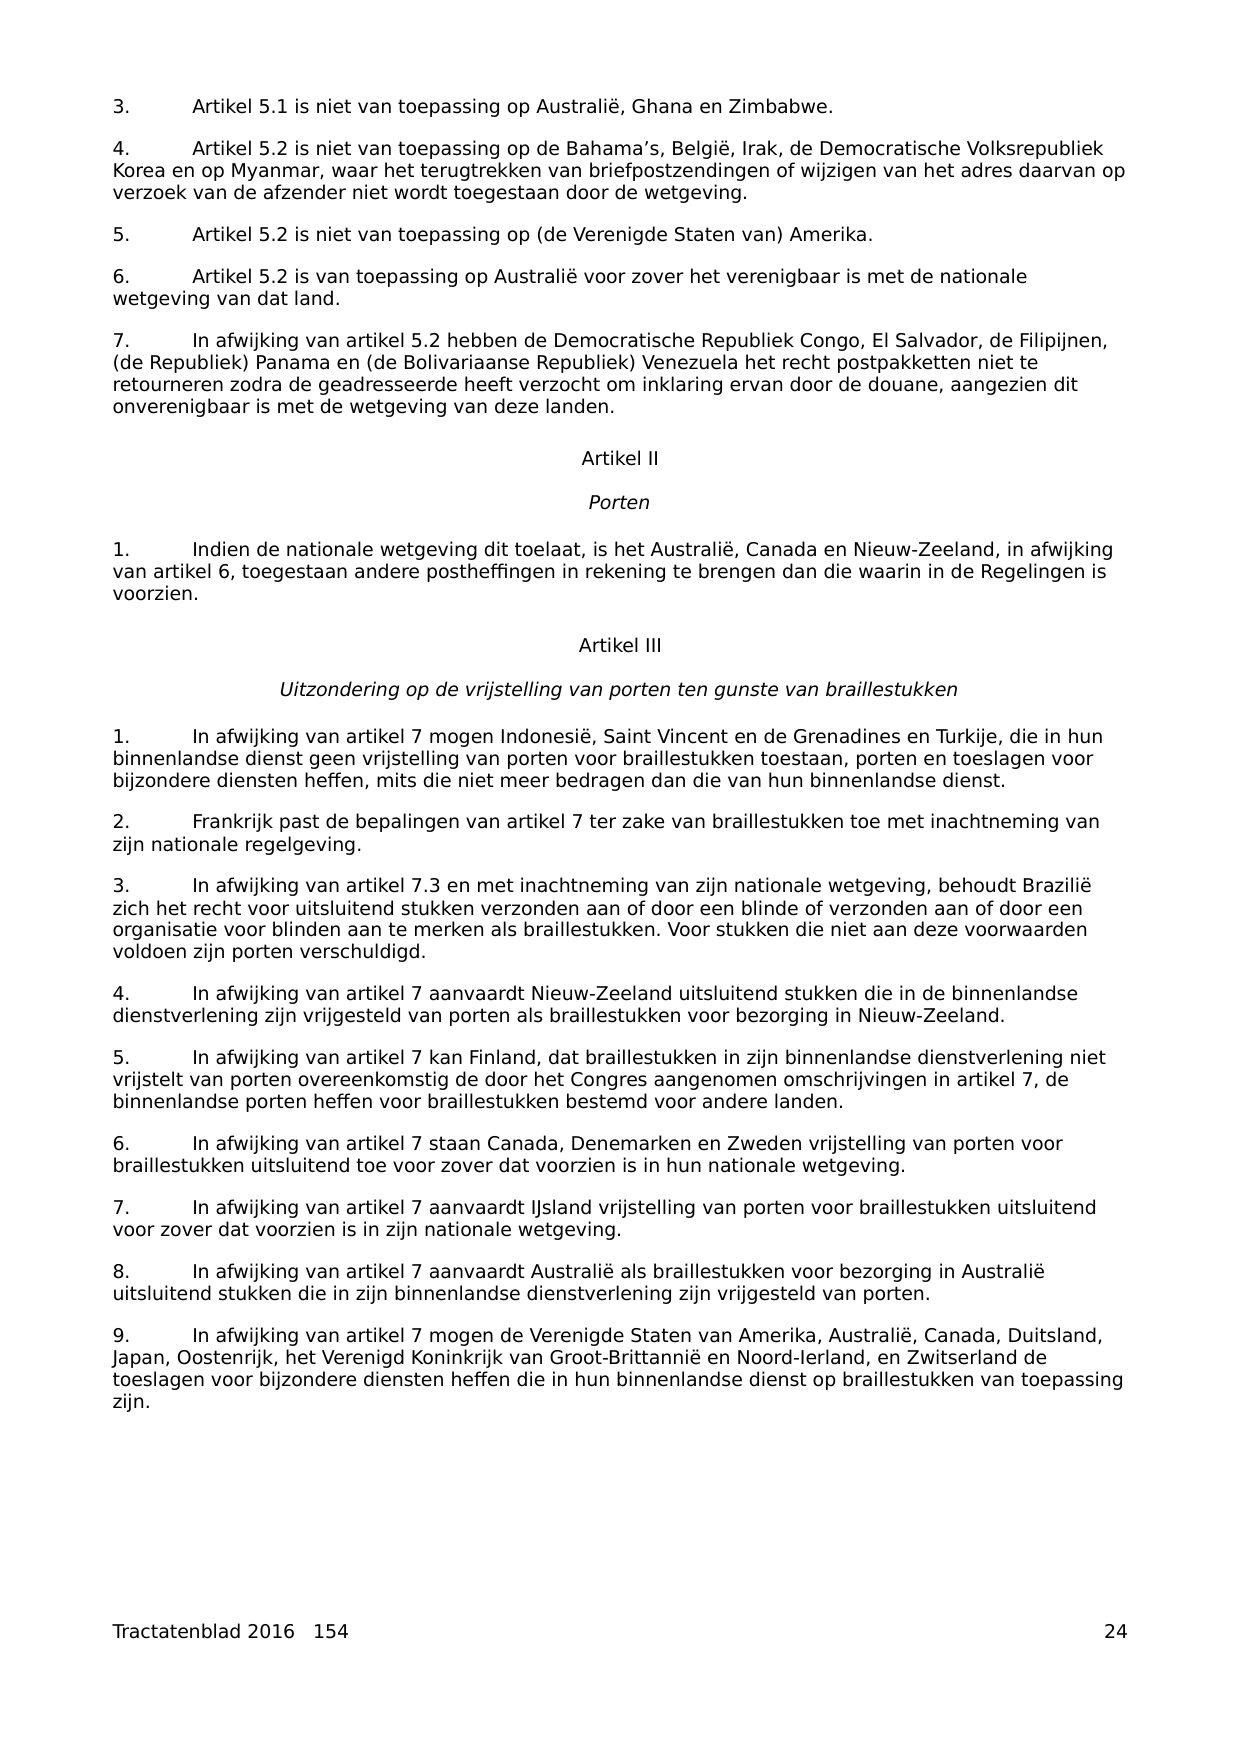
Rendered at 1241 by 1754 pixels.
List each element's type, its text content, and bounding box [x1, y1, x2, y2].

text 1. In afwijking van artikel 7 mogen Indonesië, Saint Vincent en de Grenadines en Turkije, die in hun binnenlandse dienst geen vrijstelling van porten voor braillestukken toestaan, porten en toeslagen voor bijzondere diensten heffen, mits die niet meer bedragen dan die van hun binnenlandse dienst. [112, 726, 1128, 791]
text 1. Indien de nationale wetgeving dit toelaat, is het Australië, Canada en Nieuw-Zeeland, in afwijking van artikel 6, toegestaan andere postheffingen in rekening te brengen dan die waarin in de Regelingen is voorzien. [112, 539, 1128, 604]
subtitle Artikel II Porten [112, 448, 1128, 514]
text 6. In afwijking van artikel 7 staan Canada, Denemarken en Zweden vrijstelling van porten voor braillestukken uitsluitend toe voor zover dat voorzien is in hun nationale wetgeving. [112, 1133, 1128, 1177]
text 5. Artikel 5.2 is niet van toepassing op (de Verenigde Staten van) Amerika. [112, 224, 1128, 246]
text 2. Frankrijk past de bepalingen van artikel 7 ter zake van braillestukken toe met inachtneming van zijn nationale regelgeving. [112, 811, 1128, 855]
text 3. Artikel 5.1 is niet van toepassing op Australië, Ghana en Zimbabwe. [112, 96, 1128, 118]
text 8. In afwijking van artikel 7 aanvaardt Australië als braillestukken voor bezorging in Australië uitsluitend stukken die in zijn binnenlandse dienstverlening zijn vrijgesteld van porten. [112, 1261, 1128, 1305]
subtitle Artikel III Uitzondering op de vrijstelling van porten ten gunste van braillestukken [112, 634, 1128, 701]
text 5. In afwijking van artikel 7 kan Finland, dat braillestukken in zijn binnenlandse dienstverlening niet vrijstelt van porten overeenkomstig de door het Congres aangenomen omschrijvingen in artikel 7, de binnenlandse porten heffen voor braillestukken bestemd voor andere landen. [112, 1047, 1128, 1113]
text 3. In afwijking van artikel 7.3 en met inachtneming van zijn nationale wetgeving, behoudt Brazilië zich het recht voor uitsluitend stukken verzonden aan of door een blinde of verzonden aan of door een organisatie voor blinden aan te merken als braillestukken. Voor stukken die niet aan deze voorwaarden voldoen zijn porten verschuldigd. [112, 875, 1128, 963]
text 4. In afwijking van artikel 7 aanvaardt Nieuw-Zeeland uitsluitend stukken die in de binnenlandse dienstverlening zijn vrijgesteld van porten als braillestukken voor bezorging in Nieuw-Zeeland. [112, 983, 1128, 1027]
text 6. Artikel 5.2 is van toepassing op Australië voor zover het verenigbaar is met de nationale wetgeving van dat land. [112, 266, 1128, 310]
text 7. In afwijking van artikel 5.2 hebben de Democratische Republiek Congo, El Salvador, de Filipijnen, (de Republiek) Panama en (de Bolivariaanse Republiek) Venezuela het recht postpakketten niet te retourneren zodra de geadresseerde heeft verzocht om inklaring ervan door de douane, aangezien dit onverenigbaar is met de wetgeving van deze landen. [112, 330, 1128, 418]
text 4. Artikel 5.2 is niet van toepassing op de Bahama’s, België, Irak, de Democratische Volksrepubliek Korea en op Myanmar, waar het terugtrekken van briefpostzendingen of wijzigen van het adres daarvan op verzoek van de afzender niet wordt toegestaan door de wetgeving. [112, 138, 1128, 204]
text 7. In afwijking van artikel 7 aanvaardt IJsland vrijstelling van porten voor braillestukken uitsluitend voor zover dat voorzien is in zijn nationale wetgeving. [112, 1197, 1128, 1241]
text 9. In afwijking van artikel 7 mogen de Verenigde Staten van Amerika, Australië, Canada, Duitsland, Japan, Oostenrijk, het Verenigd Koninkrijk van Groot-Brittannië en Noord-Ierland, en Zwitserland de toeslagen voor bijzondere diensten heffen die in hun binnenlandse dienst op braillestukken van toepassing zijn. [112, 1325, 1128, 1413]
